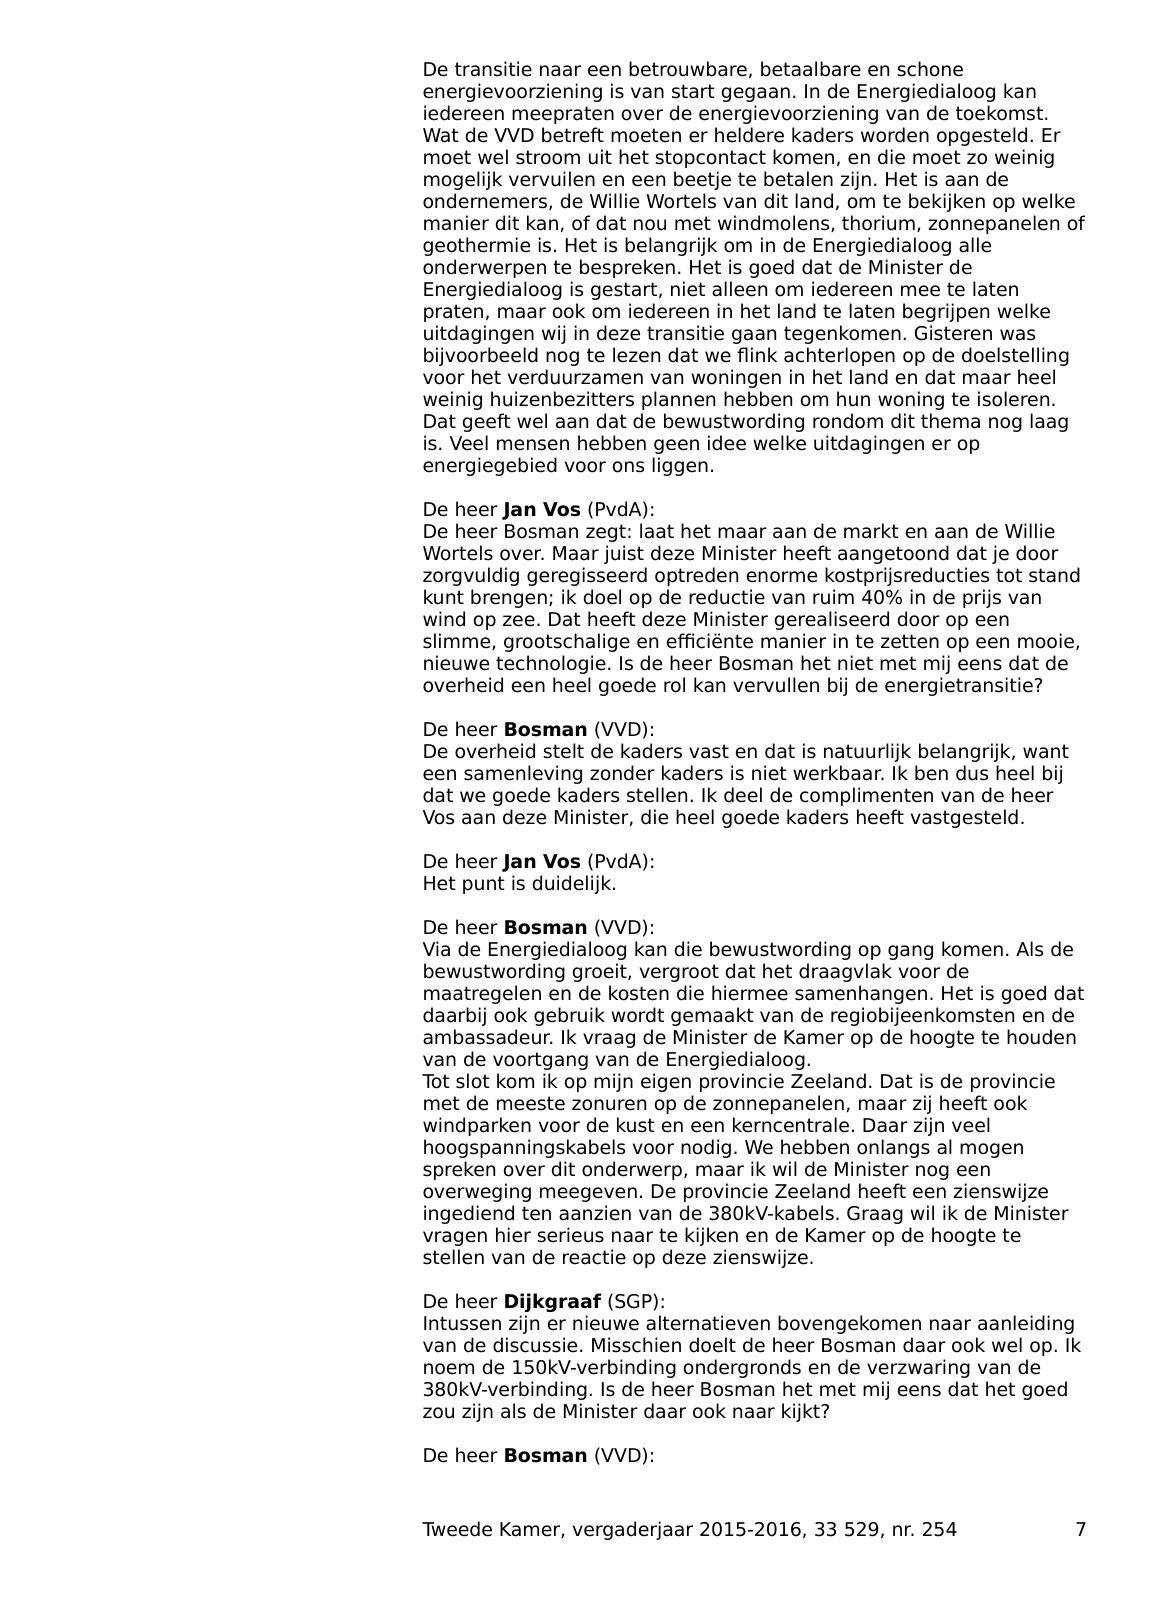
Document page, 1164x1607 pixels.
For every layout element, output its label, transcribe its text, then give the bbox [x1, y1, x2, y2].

text De heer Bosman (VVD): [422, 917, 1087, 939]
text De overheid stelt de kaders vast en dat is natuurlijk belangrijk, want een samenleving zonder kaders is niet werkbaar. Ik ben dus heel bij dat we goede kaders stellen. Ik deel de complimenten van de heer Vos aan deze Minister, die heel goede kaders heeft vastgesteld. [422, 741, 1087, 829]
text De heer Dijkgraaf (SGP): [422, 1291, 1087, 1313]
text De heer Jan Vos (PvdA): [422, 499, 1087, 521]
text Via de Energiedialoog kan die bewustwording op gang komen. Als de bewustwording groeit, vergroot dat het draagvlak voor de maatregelen en de kosten die hiermee samenhangen. Het is goed dat daarbij ook gebruik wordt gemaakt van de regiobijeenkomsten en de ambassadeur. Ik vraag de Minister de Kamer op de hoogte te houden van de voortgang van de Energiedialoog. [422, 939, 1087, 1071]
text De heer Bosman (VVD): [422, 1445, 1087, 1467]
text De heer Bosman zegt: laat het maar aan de markt en aan de Willie Wortels over. Maar juist deze Minister heeft aangetoond dat je door zorgvuldig geregisseerd optreden enorme kostprijsreducties tot stand kunt brengen; ik doel op de reductie van ruim 40% in de prijs van wind op zee. Dat heeft deze Minister gerealiseerd door op een slimme, grootschalige en efficiënte manier in te zetten op een mooie, nieuwe technologie. Is de heer Bosman het niet met mij eens dat de overheid een heel goede rol kan vervullen bij de energietransitie? [422, 521, 1087, 697]
text De heer Bosman (VVD): [422, 719, 1087, 741]
text De heer Jan Vos (PvdA): [422, 851, 1087, 873]
text Intussen zijn er nieuwe alternatieven bovengekomen naar aanleiding van de discussie. Misschien doelt de heer Bosman daar ook wel op. Ik noem de 150kV-verbinding ondergronds en de verzwaring van de 380kV-verbinding. Is de heer Bosman het met mij eens dat het goed zou zijn als de Minister daar ook naar kijkt? [422, 1313, 1087, 1423]
text Het punt is duidelijk. [422, 873, 1087, 895]
text De transitie naar een betrouwbare, betaalbare en schone energievoorziening is van start gegaan. In de Energiedialoog kan iedereen meepraten over de energievoorziening van de toekomst. Wat de VVD betreft moeten er heldere kaders worden opgesteld. Er moet wel stroom uit het stopcontact komen, en die moet zo weinig mogelijk vervuilen en een beetje te betalen zijn. Het is aan de ondernemers, de Willie Wortels van dit land, om te bekijken op welke manier dit kan, of dat nou met windmolens, thorium, zonnepanelen of geothermie is. Het is belangrijk om in de Energiedialoog alle onderwerpen te bespreken. Het is goed dat de Minister de Energiedialoog is gestart, niet alleen om iedereen mee te laten praten, maar ook om iedereen in het land te laten begrijpen welke uitdagingen wij in deze transitie gaan tegenkomen. Gisteren was bijvoorbeeld nog te lezen dat we flink achterlopen op de doelstelling voor het verduurzamen van woningen in het land en dat maar heel weinig huizenbezitters plannen hebben om hun woning te isoleren. Dat geeft wel aan dat de bewustwording rondom dit thema nog laag is. Veel mensen hebben geen idee welke uitdagingen er op energiegebied voor ons liggen. [422, 59, 1087, 477]
text Tot slot kom ik op mijn eigen provincie Zeeland. Dat is de provincie met de meeste zonuren op de zonnepanelen, maar zij heeft ook windparken voor de kust en een kerncentrale. Daar zijn veel hoogspanningskabels voor nodig. We hebben onlangs al mogen spreken over dit onderwerp, maar ik wil de Minister nog een overweging meegeven. De provincie Zeeland heeft een zienswijze ingediend ten aanzien van de 380kV-kabels. Graag wil ik de Minister vragen hier serieus naar te kijken en de Kamer op de hoogte te stellen van de reactie op deze zienswijze. [422, 1071, 1087, 1269]
